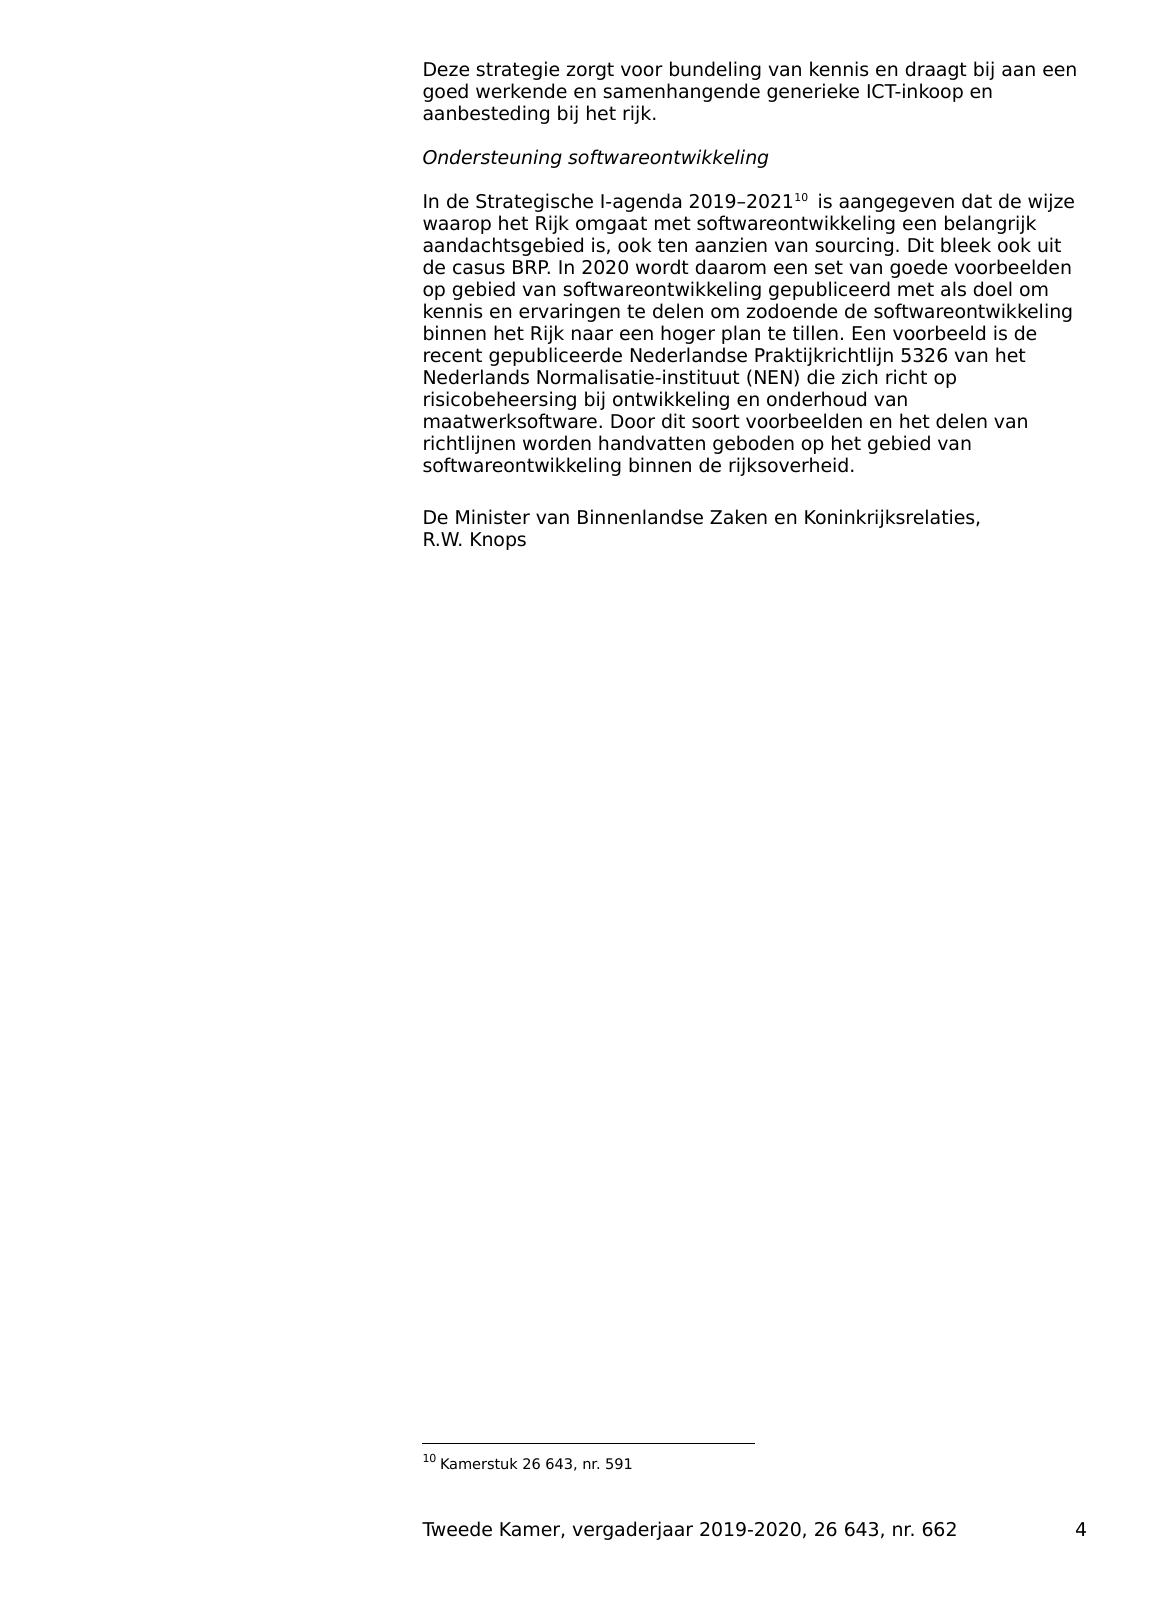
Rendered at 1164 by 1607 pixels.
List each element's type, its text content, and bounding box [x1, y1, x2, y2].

text Kamerstuk 26 643, nr. 591 [422, 1452, 1087, 1474]
text Deze strategie zorgt voor bundeling van kennis en draagt bij aan een goed werkende en samenhangende generieke ICT-inkoop en aanbesteding bij het rijk. [422, 59, 1087, 125]
subtitle Ondersteuning softwareontwikkeling [422, 147, 1087, 169]
text In de Strategische I-agenda 2019–2021 is aangegeven dat de wijze waarop het Rijk omgaat met softwareontwikkeling een belangrijk aandachtsgebied is, ook ten aanzien van sourcing. Dit bleek ook uit de casus BRP. In 2020 wordt daarom een set van goede voorbeelden op gebied van softwareontwikkeling gepubliceerd met als doel om kennis en ervaringen te delen om zodoende de softwareontwikkeling binnen het Rijk naar een hoger plan te tillen. Een voorbeeld is de recent gepubliceerde Nederlandse Praktijkrichtlijn 5326 van het Nederlands Normalisatie-instituut (NEN) die zich richt op risicobeheersing bij ontwikkeling en onderhoud van maatwerksoftware. Door dit soort voorbeelden en het delen van richtlijnen worden handvatten geboden op het gebied van softwareontwikkeling binnen de rijksoverheid. [422, 191, 1087, 477]
text De Minister van Binnenlandse Zaken en Koninkrijksrelaties, R.W. Knops [422, 507, 1087, 551]
